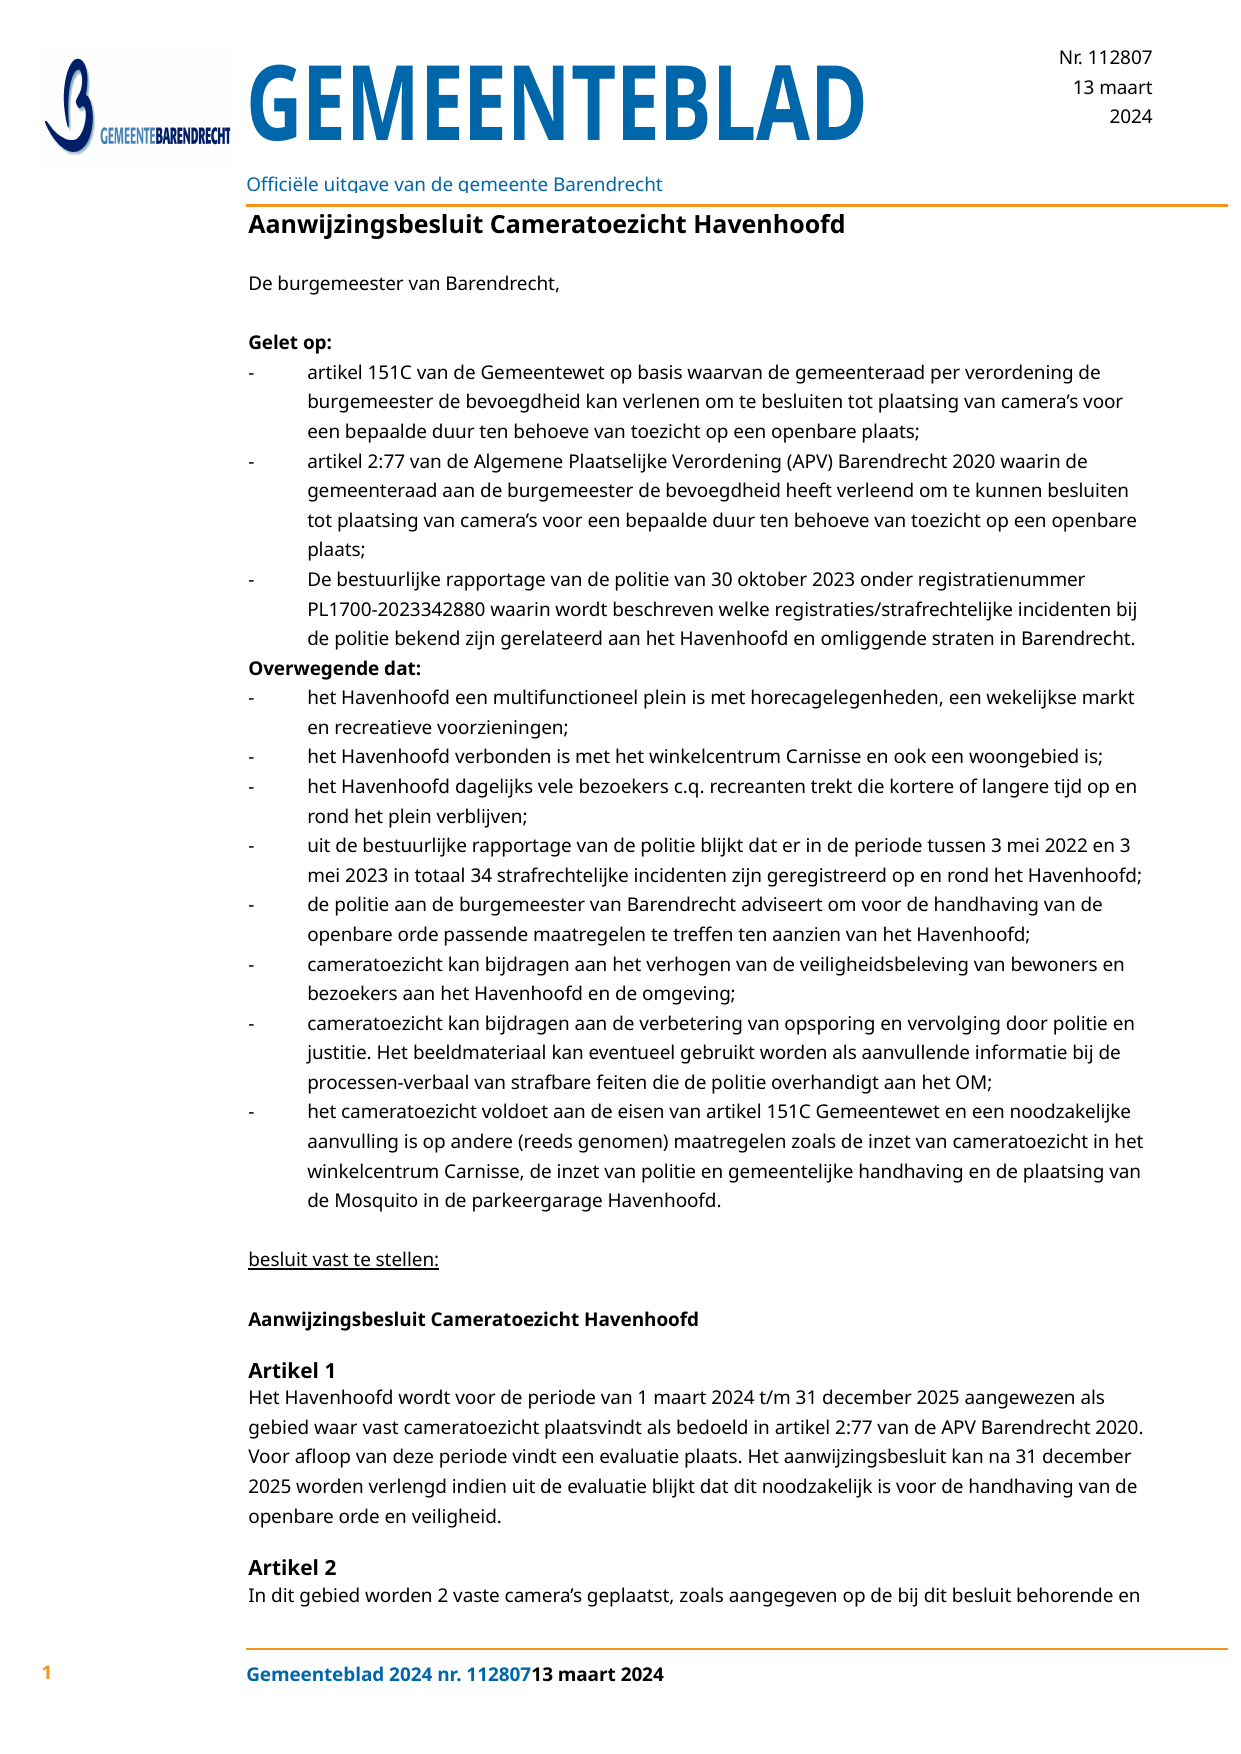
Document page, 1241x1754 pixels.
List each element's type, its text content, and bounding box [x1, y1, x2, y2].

text Aanwijzingsbesluit Cameratoezicht Havenhoofd [248, 1306, 1152, 1331]
text De burgemeester van Barendrecht, [248, 270, 1152, 296]
list de politie aan de burgemeester van Barendrecht adviseert om voor de handhaving van de openbare orde passende maatregelen te treffen ten aanzien van het Havenhoofd; [248, 892, 1152, 947]
list cameratoezicht kan bijdragen aan het verhogen van de veiligheidsbeleving van bewoners en bezoekers aan het Havenhoofd en de omgeving; [248, 951, 1152, 1006]
list artikel 151C van de Gemeentewet op basis waarvan de gemeenteraad per verordening de burgemeester de bevoegdheid kan verlenen om te besluiten tot plaatsing van camera’s voor een bepaalde duur ten behoeve van toezicht op een openbare plaats; [248, 359, 1152, 444]
text Het Havenhoofd wordt voor de periode van 1 maart 2024 t/m 31 december 2025 aangewezen als gebied waar vast cameratoezicht plaatsvindt als bedoeld in artikel 2:77 van de APV Barendrecht 2020. Voor afloop van deze periode vindt een evaluatie plaats. Het aanwijzingsbesluit kan na 31 december 2025 worden verlengd indien uit de evaluatie blijkt dat dit noodzakelijk is voor de handhaving van de openbare orde en veiligheid. [248, 1384, 1152, 1529]
list het Havenhoofd een multifunctioneel plein is met horecagelegenheden, een wekelijkse markt en recreatieve voorzieningen; [248, 684, 1152, 740]
list het cameratoezicht voldoet aan de eisen van artikel 151C Gemeentewet en een noodzakelijke aanvulling is op andere (reeds genomen) maatregelen zoals de inzet van cameratoezicht in het winkelcentrum Carnisse, de inzet van politie en gemeentelijke handhaving en de plaatsing van de Mosquito in de parkeergarage Havenhoofd. [248, 1099, 1152, 1213]
text In dit gebied worden 2 vaste camera’s geplaatst, zoals aangegeven op de bij dit besluit behorende en [248, 1582, 1152, 1607]
list De bestuurlijke rapportage van de politie van 30 oktober 2023 onder registratienummer PL1700-2023342880 waarin wordt beschreven welke registraties/strafrechtelijke incidenten bij de politie bekend zijn gerelateerd aan het Havenhoofd en omliggende straten in Barendrecht. [248, 566, 1152, 651]
list artikel 2:77 van de Algemene Plaatselijke Verordening (APV) Barendrecht 2020 waarin de gemeenteraad aan de burgemeester de bevoegdheid heeft verleend om te kunnen besluiten tot plaatsing van camera’s voor een bepaalde duur ten behoeve van toezicht op een openbare plaats; [248, 448, 1152, 562]
picture [41, 47, 231, 172]
text Artikel 2 [248, 1553, 1152, 1582]
list uit de bestuurlijke rapportage van de politie blijkt dat er in de periode tussen 3 mei 2022 en 3 mei 2023 in totaal 34 strafrechtelijke incidenten zijn geregistreerd op en rond het Havenhoofd; [248, 832, 1152, 888]
list het Havenhoofd verbonden is met het winkelcentrum Carnisse en ook een woongebied is; [248, 744, 1152, 769]
list het Havenhoofd dagelijks vele bezoekers c.q. recreanten trekt die kortere of langere tijd op en rond het plein verblijven; [248, 773, 1152, 828]
text Aanwijzingsbesluit Cameratoezicht Havenhoofd [248, 207, 1152, 241]
text besluit vast te stellen: [248, 1247, 1152, 1272]
text Artikel 1 [248, 1356, 1152, 1384]
text Overwegende dat: [248, 655, 1152, 681]
text Gelet op: [248, 329, 1152, 355]
list cameratoezicht kan bijdragen aan de verbetering van opsporing en vervolging door politie en justitie. Het beeldmateriaal kan eventueel gebruikt worden als aanvullende informatie bij de processen-verbaal van strafbare feiten die de politie overhandigt aan het OM; [248, 1010, 1152, 1095]
